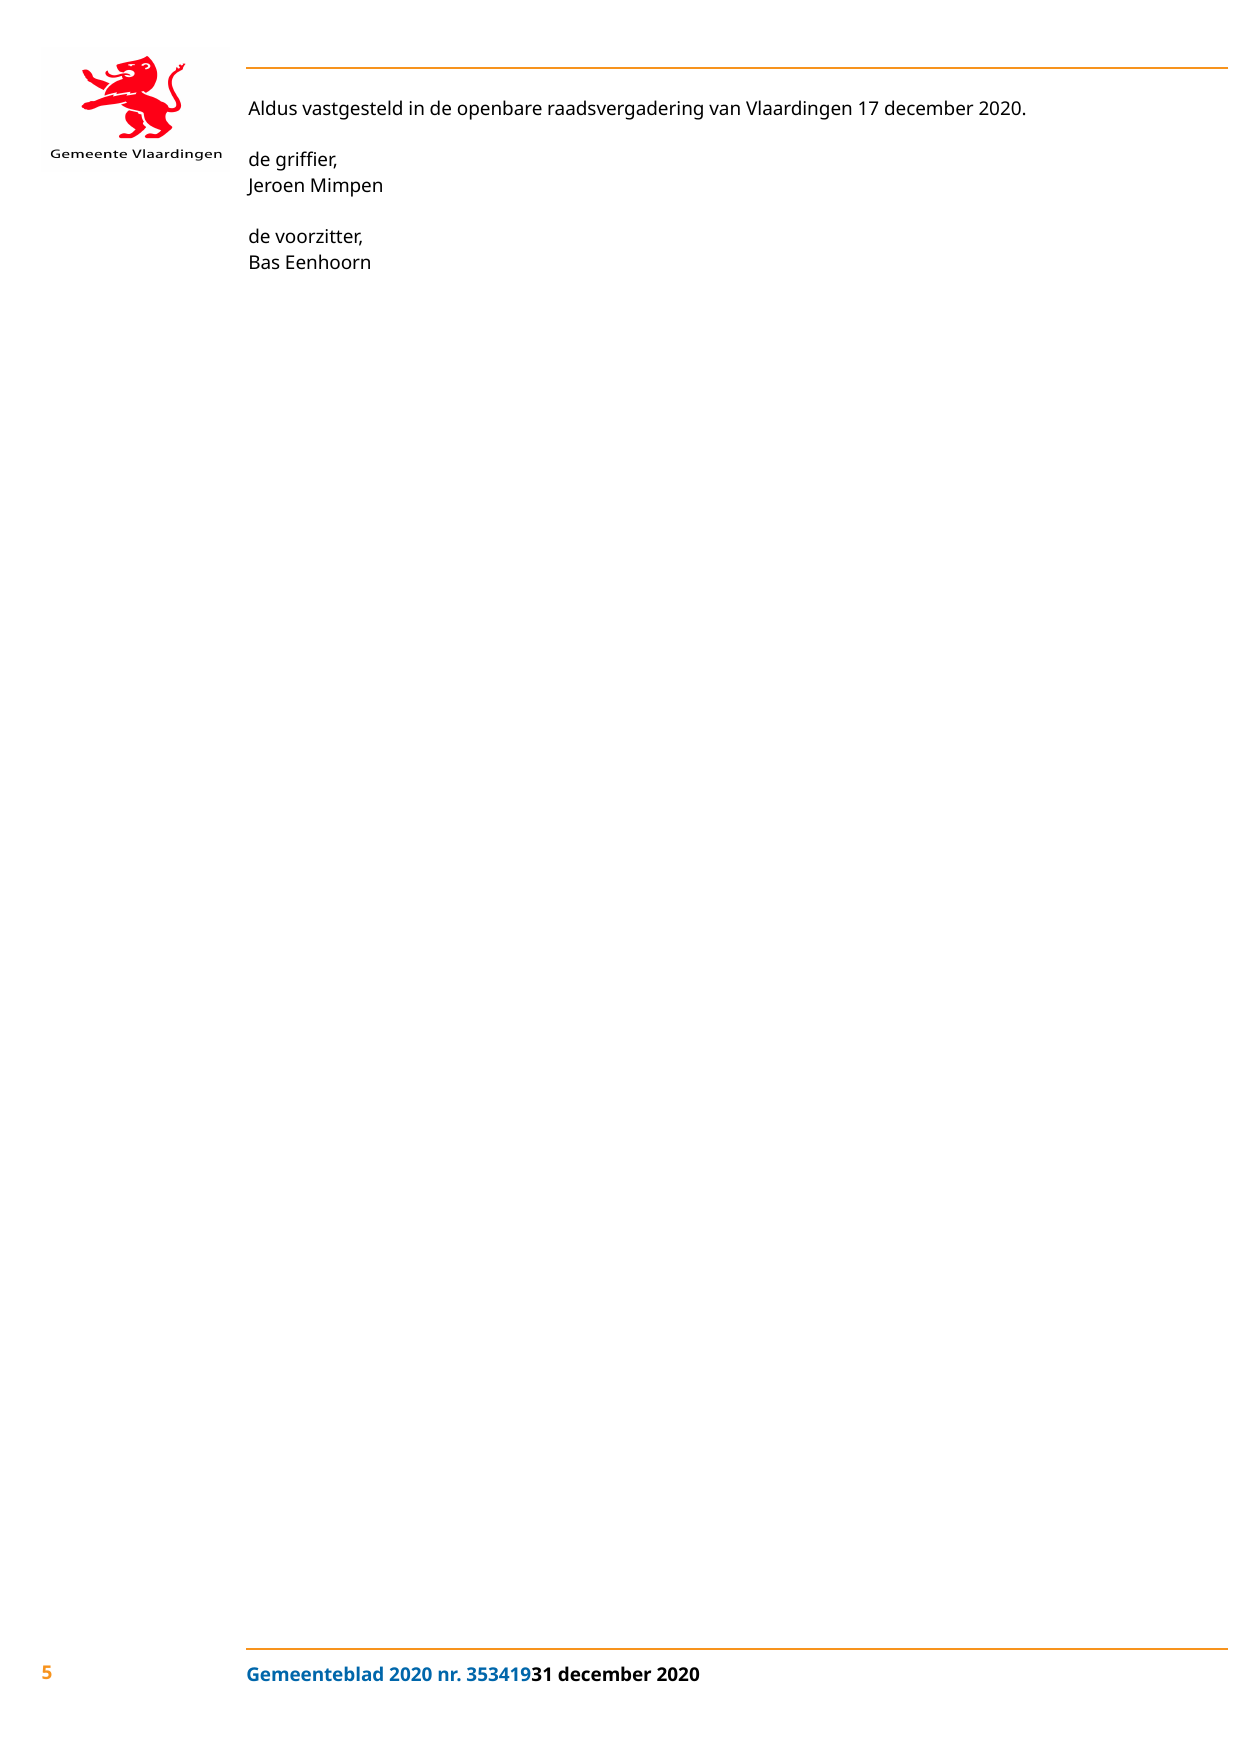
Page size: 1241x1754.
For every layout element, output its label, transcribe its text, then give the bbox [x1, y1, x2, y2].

text Aldus vastgesteld in de openbare raadsvergadering van Vlaardingen 17 december 2020. [248, 95, 1152, 121]
text Jeroen Mimpen [248, 172, 1152, 198]
text de voorzitter, [248, 223, 1152, 249]
text de griffier, [248, 146, 1152, 172]
text Bas Eenhoorn [248, 249, 1152, 275]
picture [41, 47, 231, 172]
